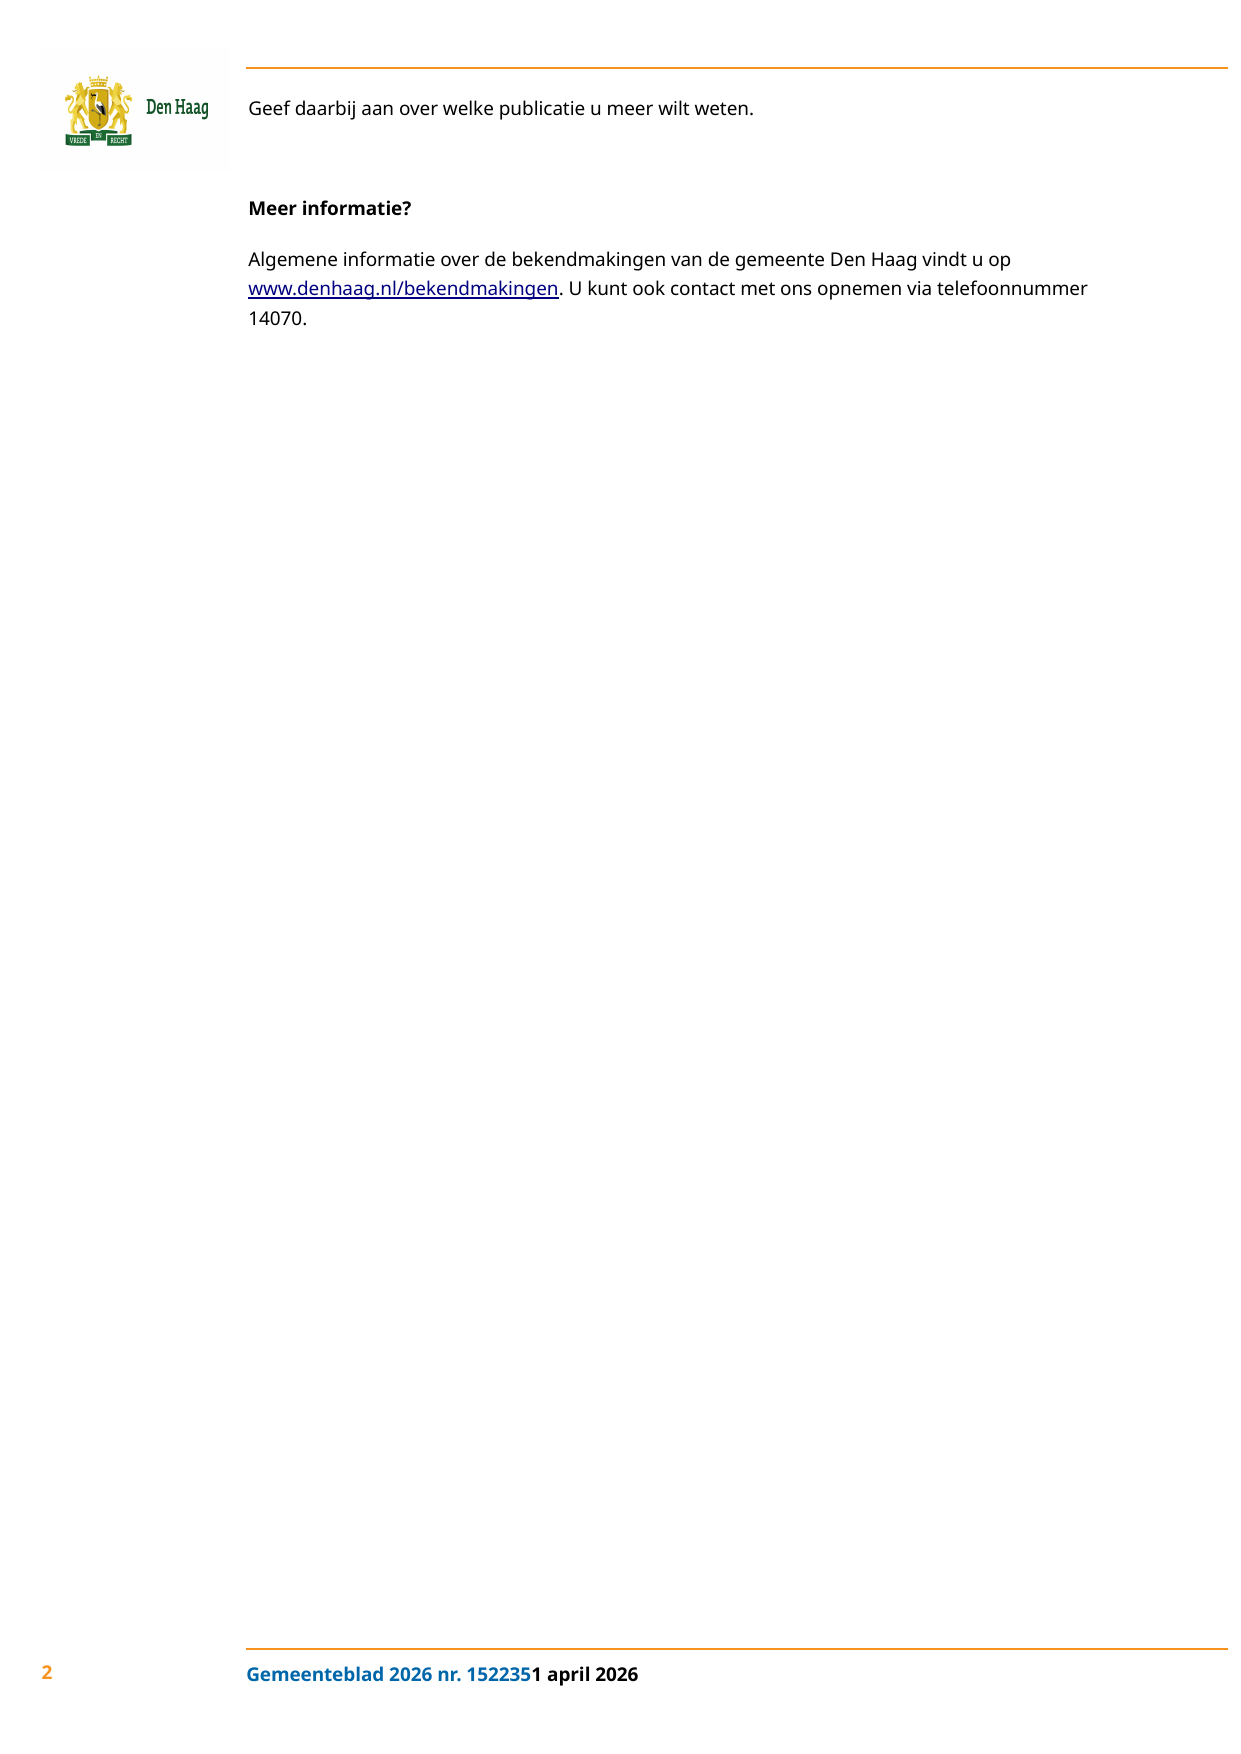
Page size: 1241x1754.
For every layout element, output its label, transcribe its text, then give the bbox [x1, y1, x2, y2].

picture [41, 47, 231, 172]
text Geef daarbij aan over welke publicatie u meer wilt weten. [248, 95, 1152, 121]
text Algemene informatie over de bekendmakingen van de gemeente Den Haag vindt u op www.denhaag.nl/bekendmakingen. U kunt ook contact met ons opnemen via telefoonnummer 14070. [248, 246, 1152, 331]
text Meer informatie? [248, 196, 1152, 221]
